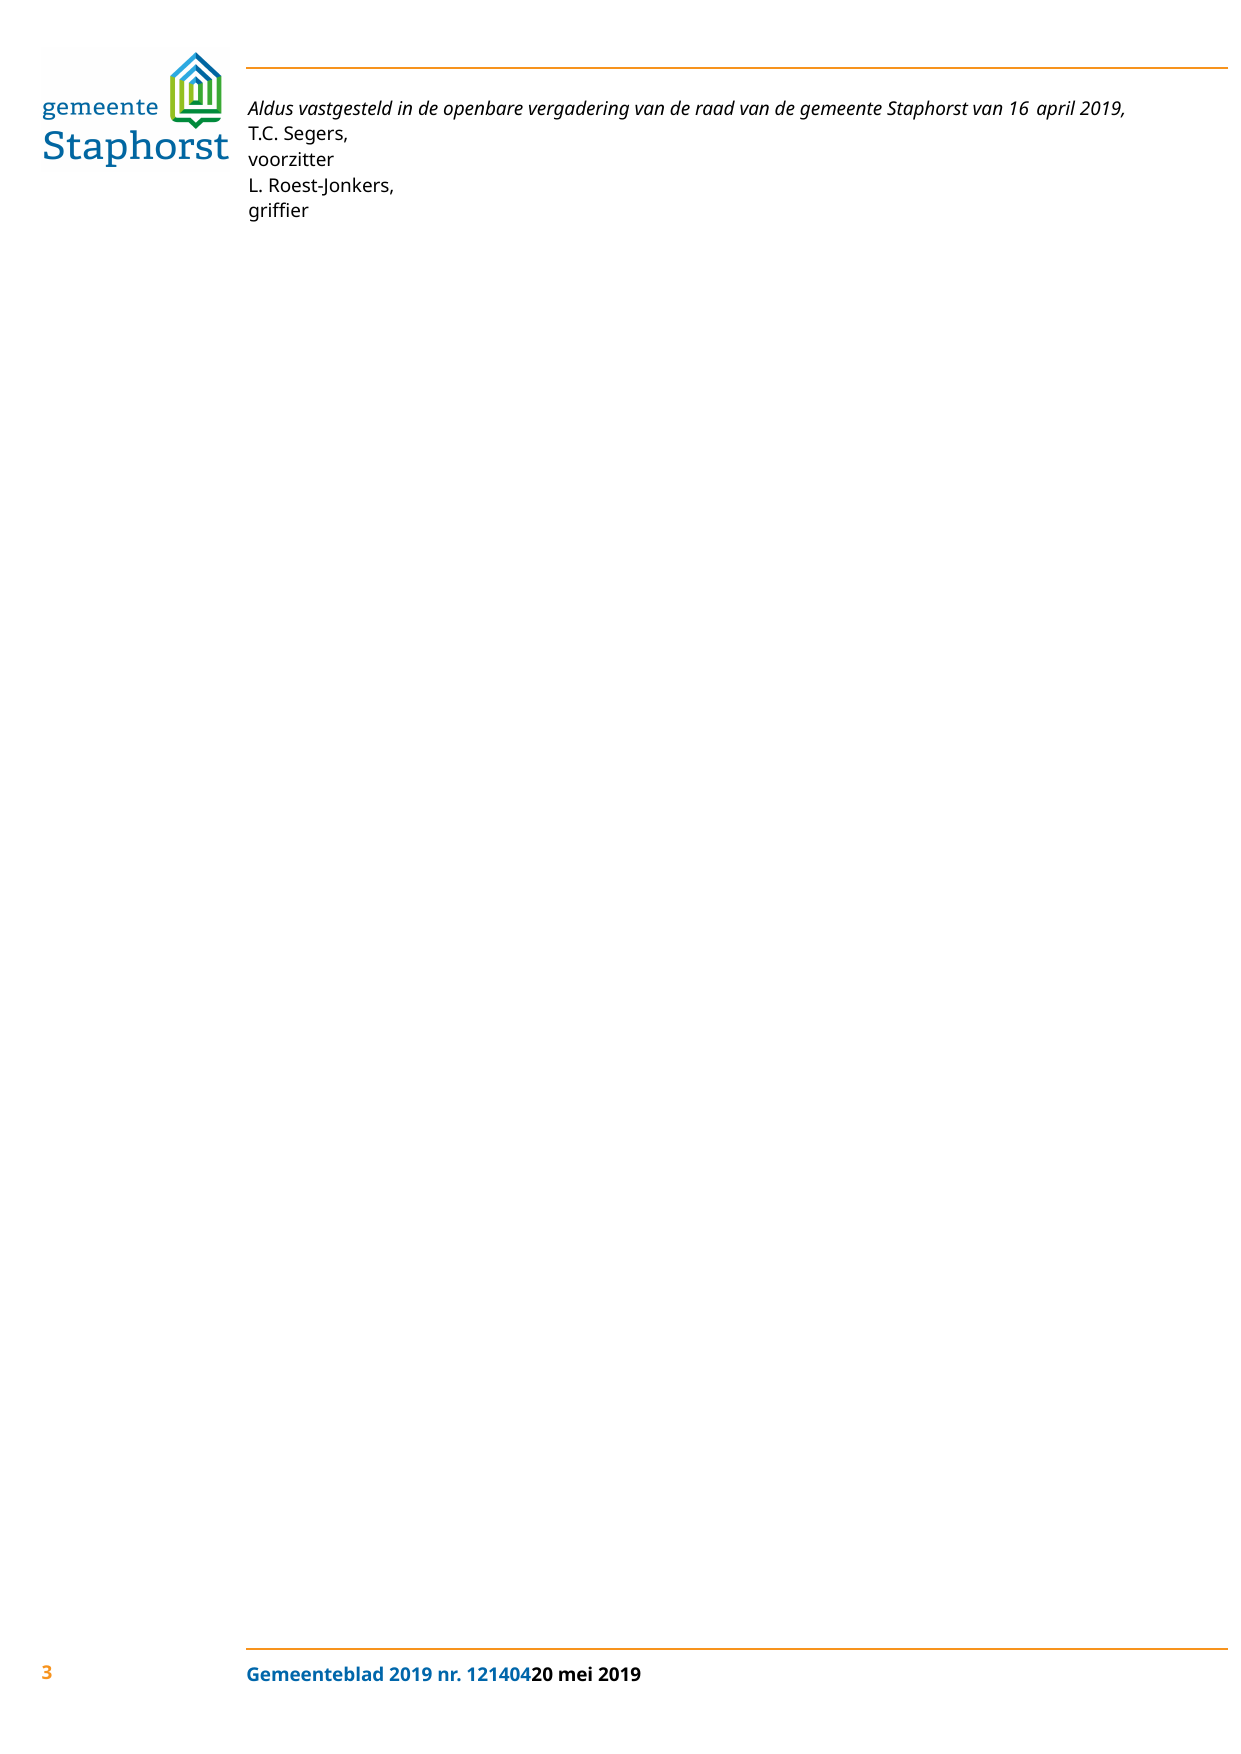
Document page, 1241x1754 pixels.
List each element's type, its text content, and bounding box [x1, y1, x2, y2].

text Aldus vastgesteld in de openbare vergadering van de raad van de gemeente Staphorst van 16 april 2019, [248, 95, 1152, 121]
text voorzitter [248, 146, 1152, 172]
picture [41, 47, 231, 172]
text L. Roest-Jonkers, [248, 172, 1152, 198]
text griffier [248, 198, 1152, 223]
text T.C. Segers, [248, 121, 1152, 146]
